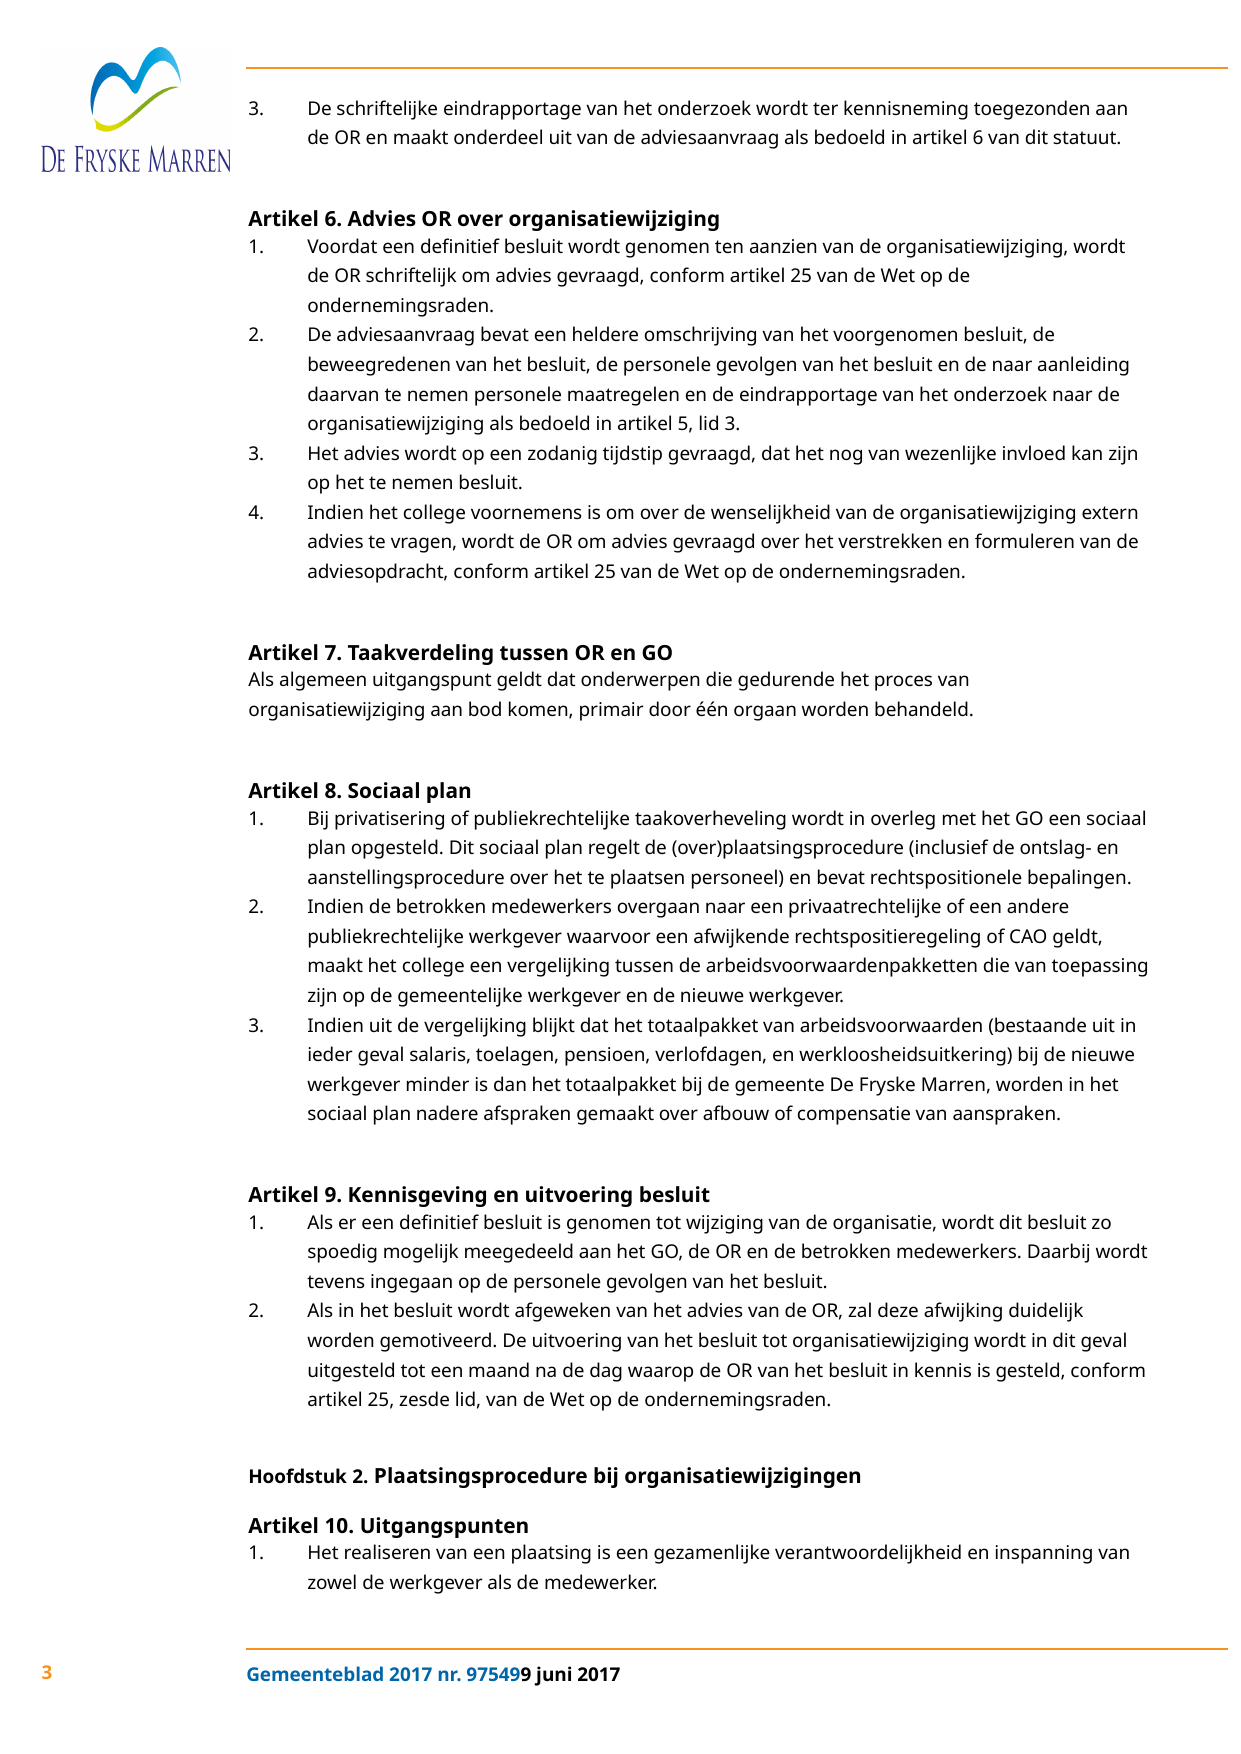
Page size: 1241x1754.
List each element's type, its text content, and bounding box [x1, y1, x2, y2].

list De adviesaanvraag bevat een heldere omschrijving van het voorgenomen besluit, de beweegredenen van het besluit, de personele gevolgen van het besluit en de naar aanleiding daarvan te nemen personele maatregelen en de eindrapportage van het onderzoek naar de organisatiewijziging als bedoeld in artikel 5, lid 3. [248, 322, 1152, 436]
list Voordat een definitief besluit wordt genomen ten aanzien van de organisatiewijziging, wordt de OR schriftelijk om advies gevraagd, conform artikel 25 van de Wet op de ondernemingsraden. [248, 233, 1152, 318]
text Artikel 7. Taakverdeling tussen OR en GO [248, 638, 1152, 667]
list Als in het besluit wordt afgeweken van het advies van de OR, zal deze afwijking duidelijk worden gemotiveerd. De uitvoering van het besluit tot organisatiewijziging wordt in dit geval uitgesteld tot een maand na de dag waarop de OR van het besluit in kennis is gesteld, conform artikel 25, zesde lid, van de Wet op de ondernemingsraden. [248, 1298, 1152, 1412]
picture [41, 47, 231, 172]
list De schriftelijke eindrapportage van het onderzoek wordt ter kennisneming toegezonden aan de OR en maakt onderdeel uit van de adviesaanvraag als bedoeld in artikel 6 van dit statuut. [248, 95, 1152, 150]
text Artikel 9. Kennisgeving en uitvoering besluit [248, 1181, 1152, 1209]
list Indien het college voornemens is om over de wenselijkheid van de organisatiewijziging extern advies te vragen, wordt de OR om advies gevraagd over het verstrekken en formuleren van de adviesopdracht, conform artikel 25 van de Wet op de ondernemingsraden. [248, 499, 1152, 584]
list Indien de betrokken medewerkers overgaan naar een privaatrechtelijke of een andere publiekrechtelijke werkgever waarvoor een afwijkende rechtspositieregeling of CAO geldt, maakt het college een vergelijking tussen de arbeidsvoorwaardenpakketten die van toepassing zijn op de gemeentelijke werkgever en de nieuwe werkgever. [248, 893, 1152, 1008]
list Het advies wordt op een zodanig tijdstip gevraagd, dat het nog van wezenlijke invloed kan zijn op het te nemen besluit. [248, 440, 1152, 495]
text Hoofdstuk 2. Plaatsingsprocedure bij organisatiewijzigingen [248, 1462, 1152, 1490]
text Artikel 6. Advies OR over organisatiewijziging [248, 204, 1152, 233]
list Het realiseren van een plaatsing is een gezamenlijke verantwoordelijkheid en inspanning van zowel de werkgever als de medewerker. [248, 1539, 1152, 1595]
text Artikel 10. Uitgangspunten [248, 1511, 1152, 1539]
list Bij privatisering of publiekrechtelijke taakoverheveling wordt in overleg met het GO een sociaal plan opgesteld. Dit sociaal plan regelt de (over)plaatsingsprocedure (inclusief de ontslag- en aanstellingsprocedure over het te plaatsen personeel) en bevat rechtspositionele bepalingen. [248, 805, 1152, 889]
list Als er een definitief besluit is genomen tot wijziging van de organisatie, wordt dit besluit zo spoedig mogelijk meegedeeld aan het GO, de OR en de betrokken medewerkers. Daarbij wordt tevens ingegaan op de personele gevolgen van het besluit. [248, 1209, 1152, 1294]
text Als algemeen uitgangspunt geldt dat onderwerpen die gedurende het proces van organisatiewijziging aan bod komen, primair door één orgaan worden behandeld. [248, 667, 1152, 722]
list Indien uit de vergelijking blijkt dat het totaalpakket van arbeidsvoorwaarden (bestaande uit in ieder geval salaris, toelagen, pensioen, verlofdagen, en werkloosheidsuitkering) bij de nieuwe werkgever minder is dan het totaalpakket bij de gemeente De Fryske Marren, worden in het sociaal plan nadere afspraken gemaakt over afbouw of compensatie van aanspraken. [248, 1012, 1152, 1126]
text Artikel 8. Sociaal plan [248, 776, 1152, 805]
